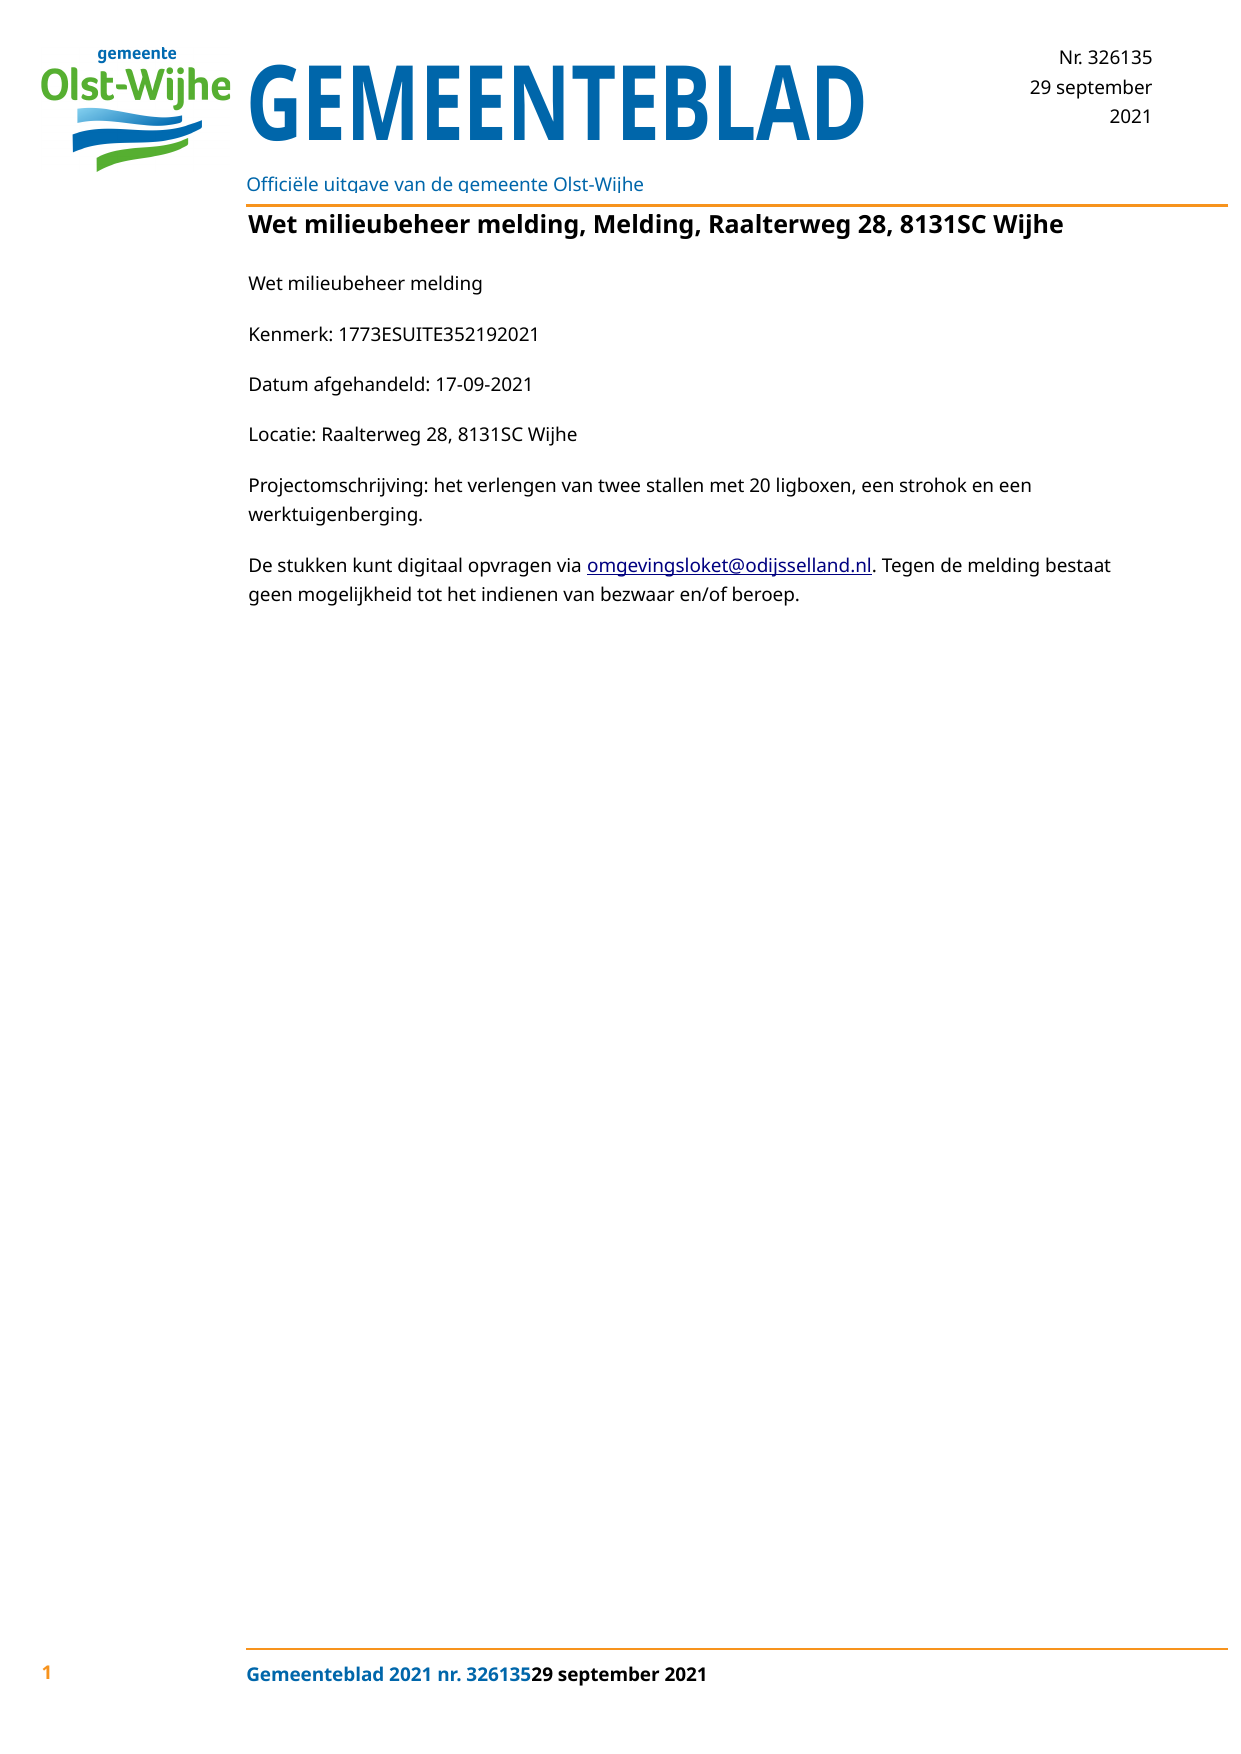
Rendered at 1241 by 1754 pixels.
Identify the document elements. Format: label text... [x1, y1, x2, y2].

text Projectomschrijving: het verlengen van twee stallen met 20 ligboxen, een strohok en een werktuigenberging. [248, 472, 1152, 527]
picture [41, 47, 231, 172]
text Datum afgehandeld: 17-09-2021 [248, 371, 1152, 397]
text Wet milieubeheer melding, Melding, Raalterweg 28, 8131SC Wijhe [248, 207, 1152, 241]
text Locatie: Raalterweg 28, 8131SC Wijhe [248, 422, 1152, 447]
text Kenmerk: 1773ESUITE352192021 [248, 321, 1152, 346]
text De stukken kunt digitaal opvragen via omgevingsloket@odijsselland.nl. Tegen de melding bestaat geen mogelijkheid tot het indienen van bezwaar en/of beroep. [248, 552, 1152, 607]
text Wet milieubeheer melding [248, 270, 1152, 296]
